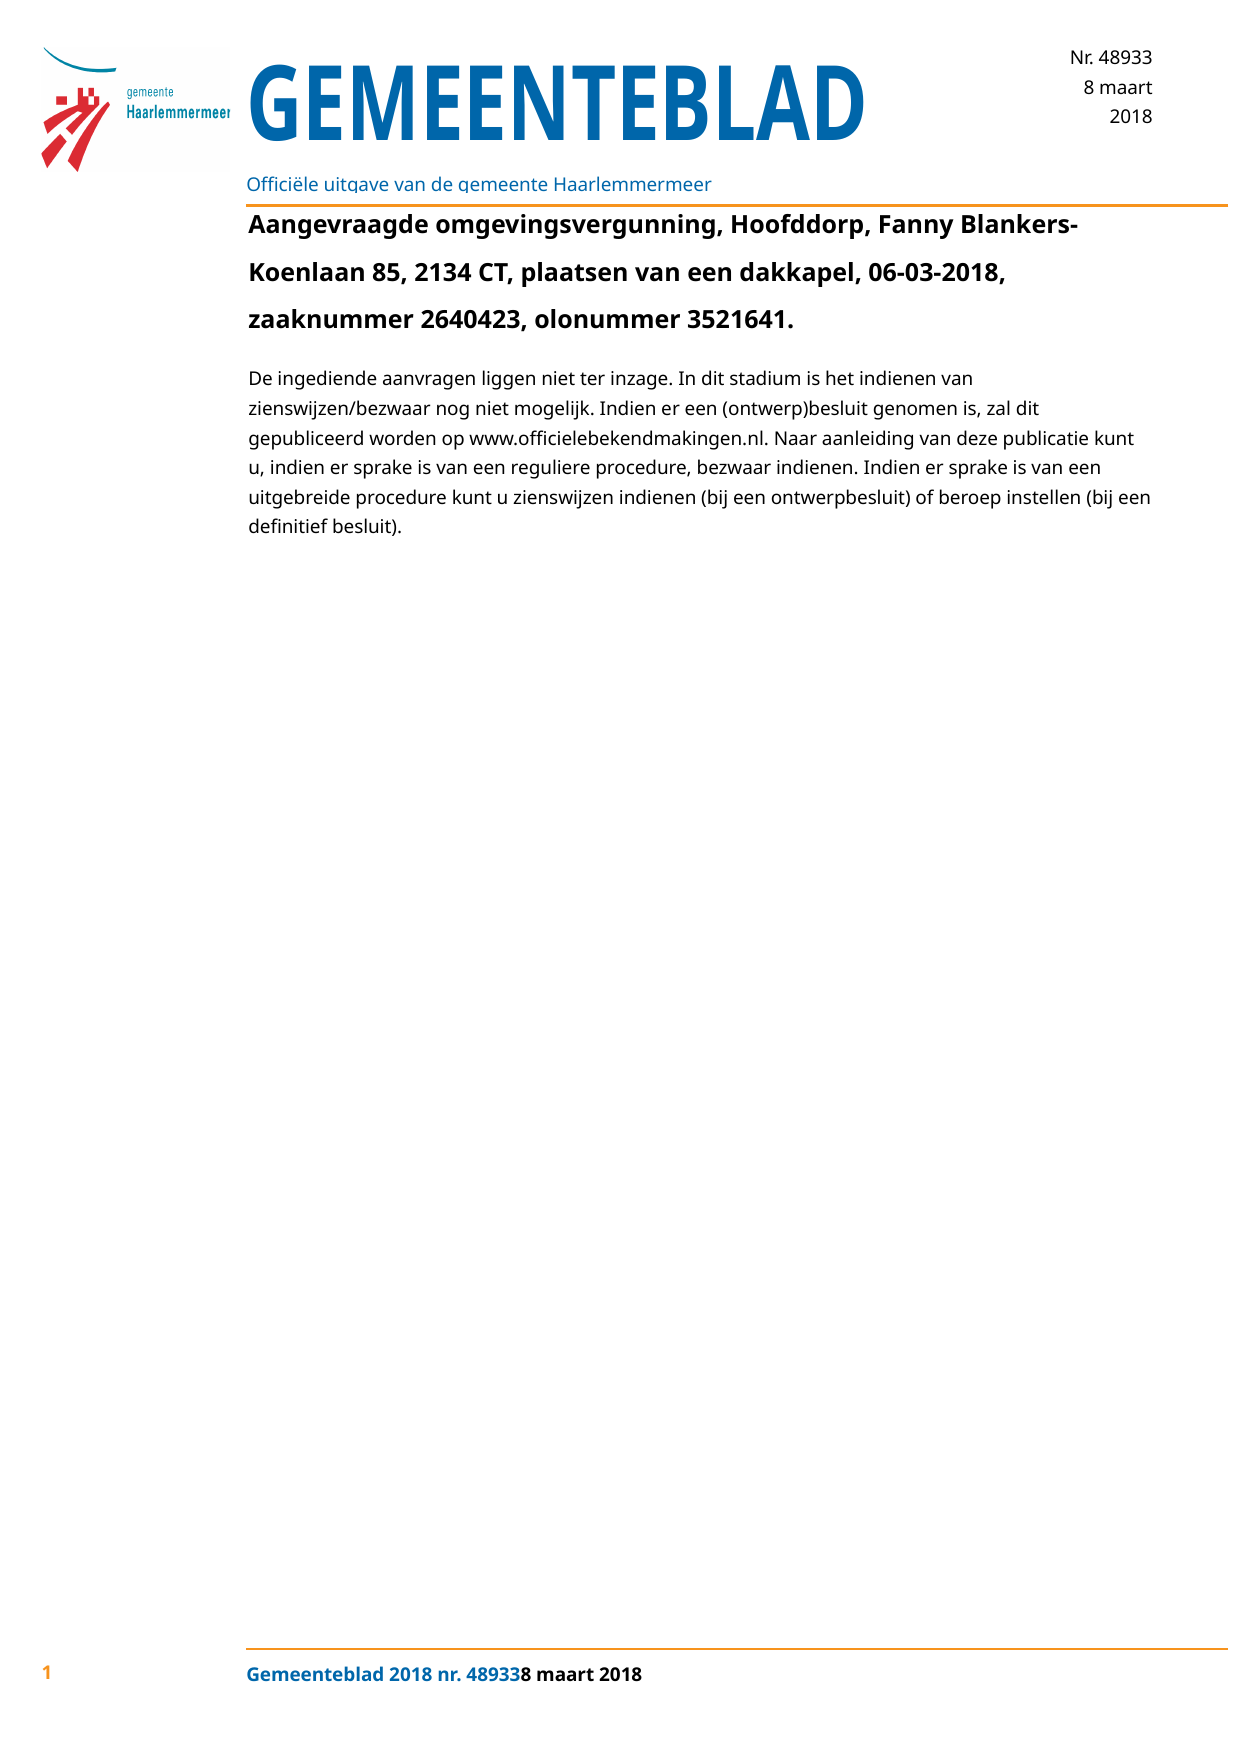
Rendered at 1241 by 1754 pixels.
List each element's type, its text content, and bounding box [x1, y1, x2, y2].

text Aangevraagde omgevingsvergunning, Hoofddorp, Fanny Blankers-Koenlaan 85, 2134 CT, plaatsen van een dakkapel, 06-03-2018, zaaknummer 2640423, olonummer 3521641. [248, 207, 1152, 336]
text De ingediende aanvragen liggen niet ter inzage. In dit stadium is het indienen van zienswijzen/bezwaar nog niet mogelijk. Indien er een (ontwerp)besluit genomen is, zal dit gepubliceerd worden op www.officielebekendmakingen.nl. Naar aanleiding van deze publicatie kunt u, indien er sprake is van een reguliere procedure, bezwaar indienen. Indien er sprake is van een uitgebreide procedure kunt u zienswijzen indienen (bij een ontwerpbesluit) of beroep instellen (bij een definitief besluit). [248, 366, 1152, 539]
picture [41, 47, 231, 172]
